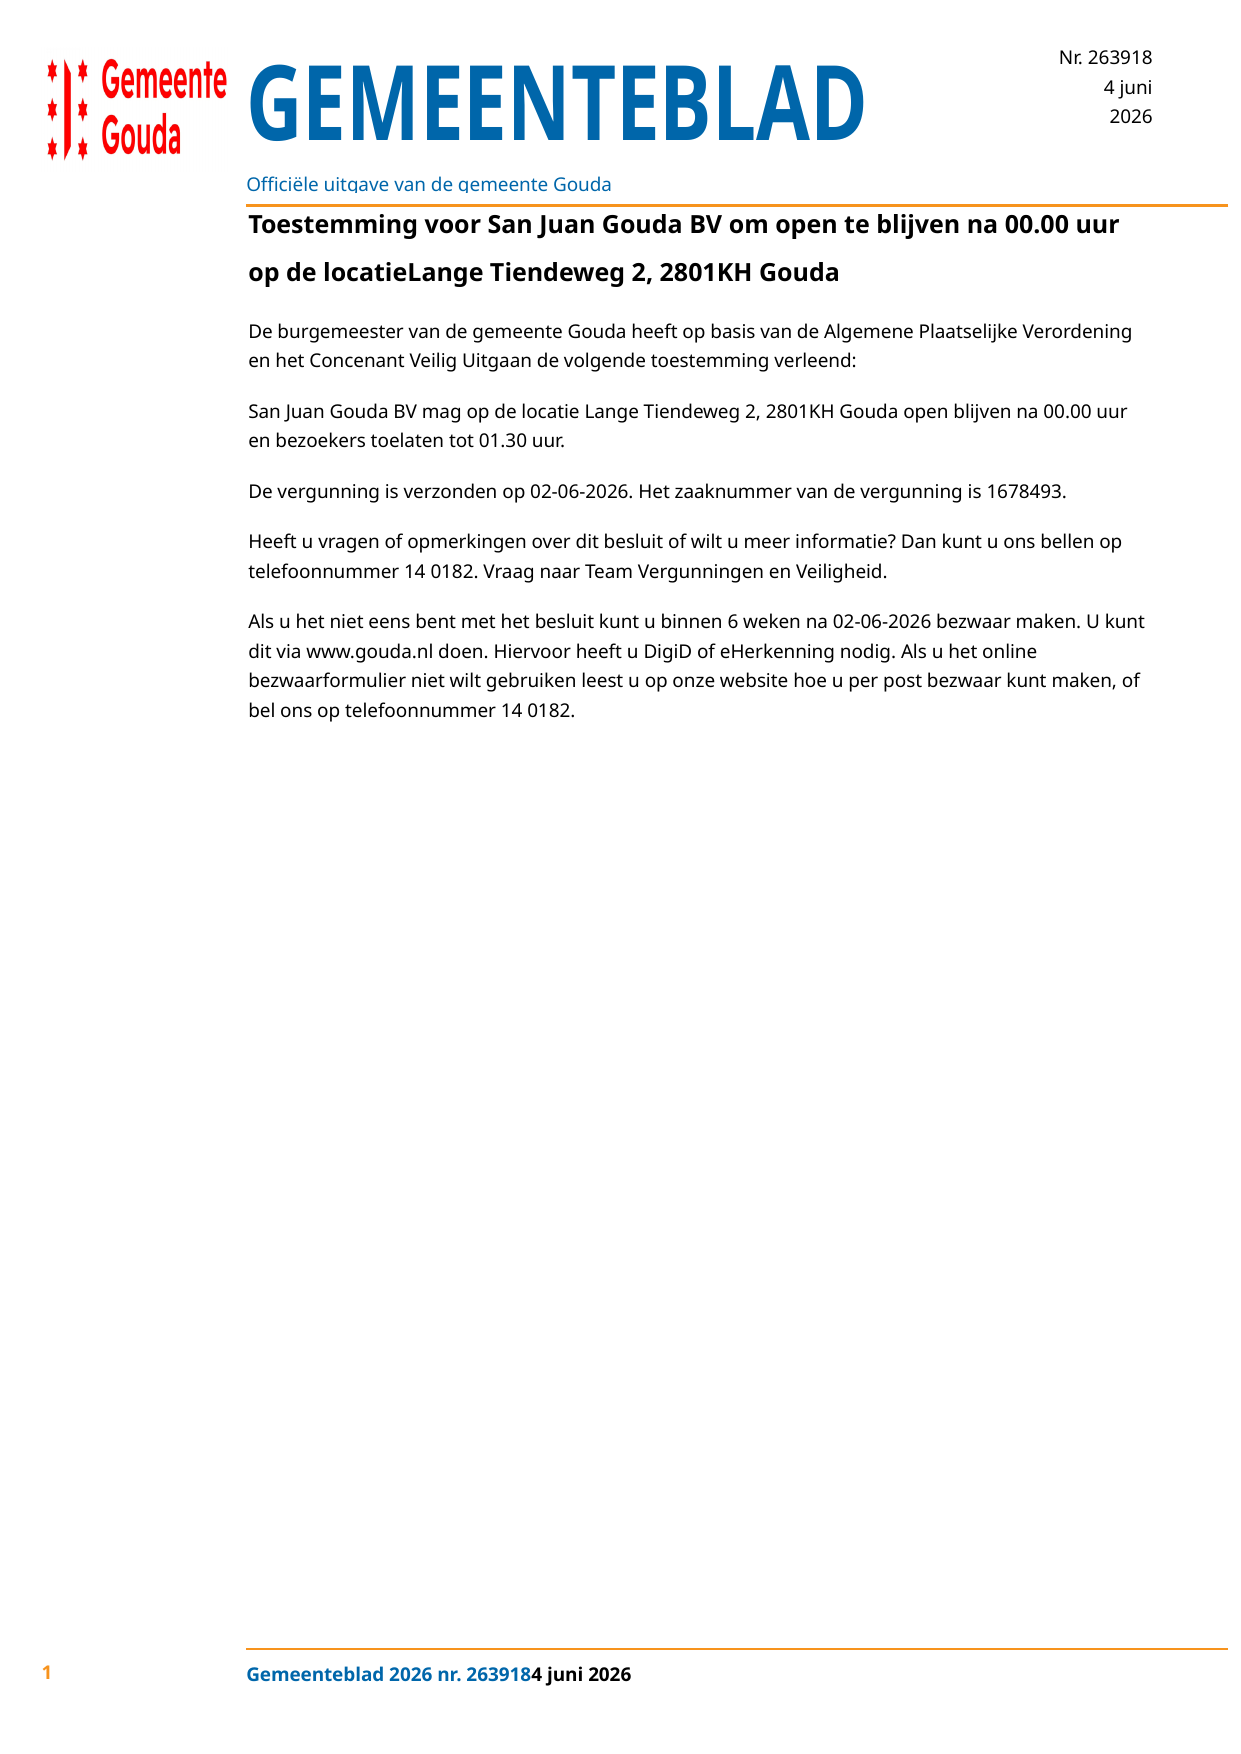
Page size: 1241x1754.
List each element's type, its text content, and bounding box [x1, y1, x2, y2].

text De vergunning is verzonden op 02-06-2026. Het zaaknummer van de vergunning is 1678493. [248, 478, 1152, 504]
text Als u het niet eens bent met het besluit kunt u binnen 6 weken na 02-06-2026 bezwaar maken. U kunt dit via www.gouda.nl doen. Hiervoor heeft u DigiD of eHerkenning nodig. Als u het online bezwaarformulier niet wilt gebruiken leest u op onze website hoe u per post bezwaar kunt maken, of bel ons op telefoonnummer 14 0182. [248, 608, 1152, 723]
text San Juan Gouda BV mag op de locatie Lange Tiendeweg 2, 2801KH Gouda open blijven na 00.00 uur en bezoekers toelaten tot 01.30 uur. [248, 398, 1152, 453]
picture [41, 47, 231, 172]
text Heeft u vragen of opmerkingen over dit besluit of wilt u meer informatie? Dan kunt u ons bellen op telefoonnummer 14 0182. Vraag naar Team Vergunningen en Veiligheid. [248, 528, 1152, 584]
text De burgemeester van de gemeente Gouda heeft op basis van de Algemene Plaatselijke Verordening en het Concenant Veilig Uitgaan de volgende toestemming verleend: [248, 318, 1152, 373]
text Toestemming voor San Juan Gouda BV om open te blijven na 00.00 uur op de locatieLange Tiendeweg 2, 2801KH Gouda [248, 207, 1152, 288]
